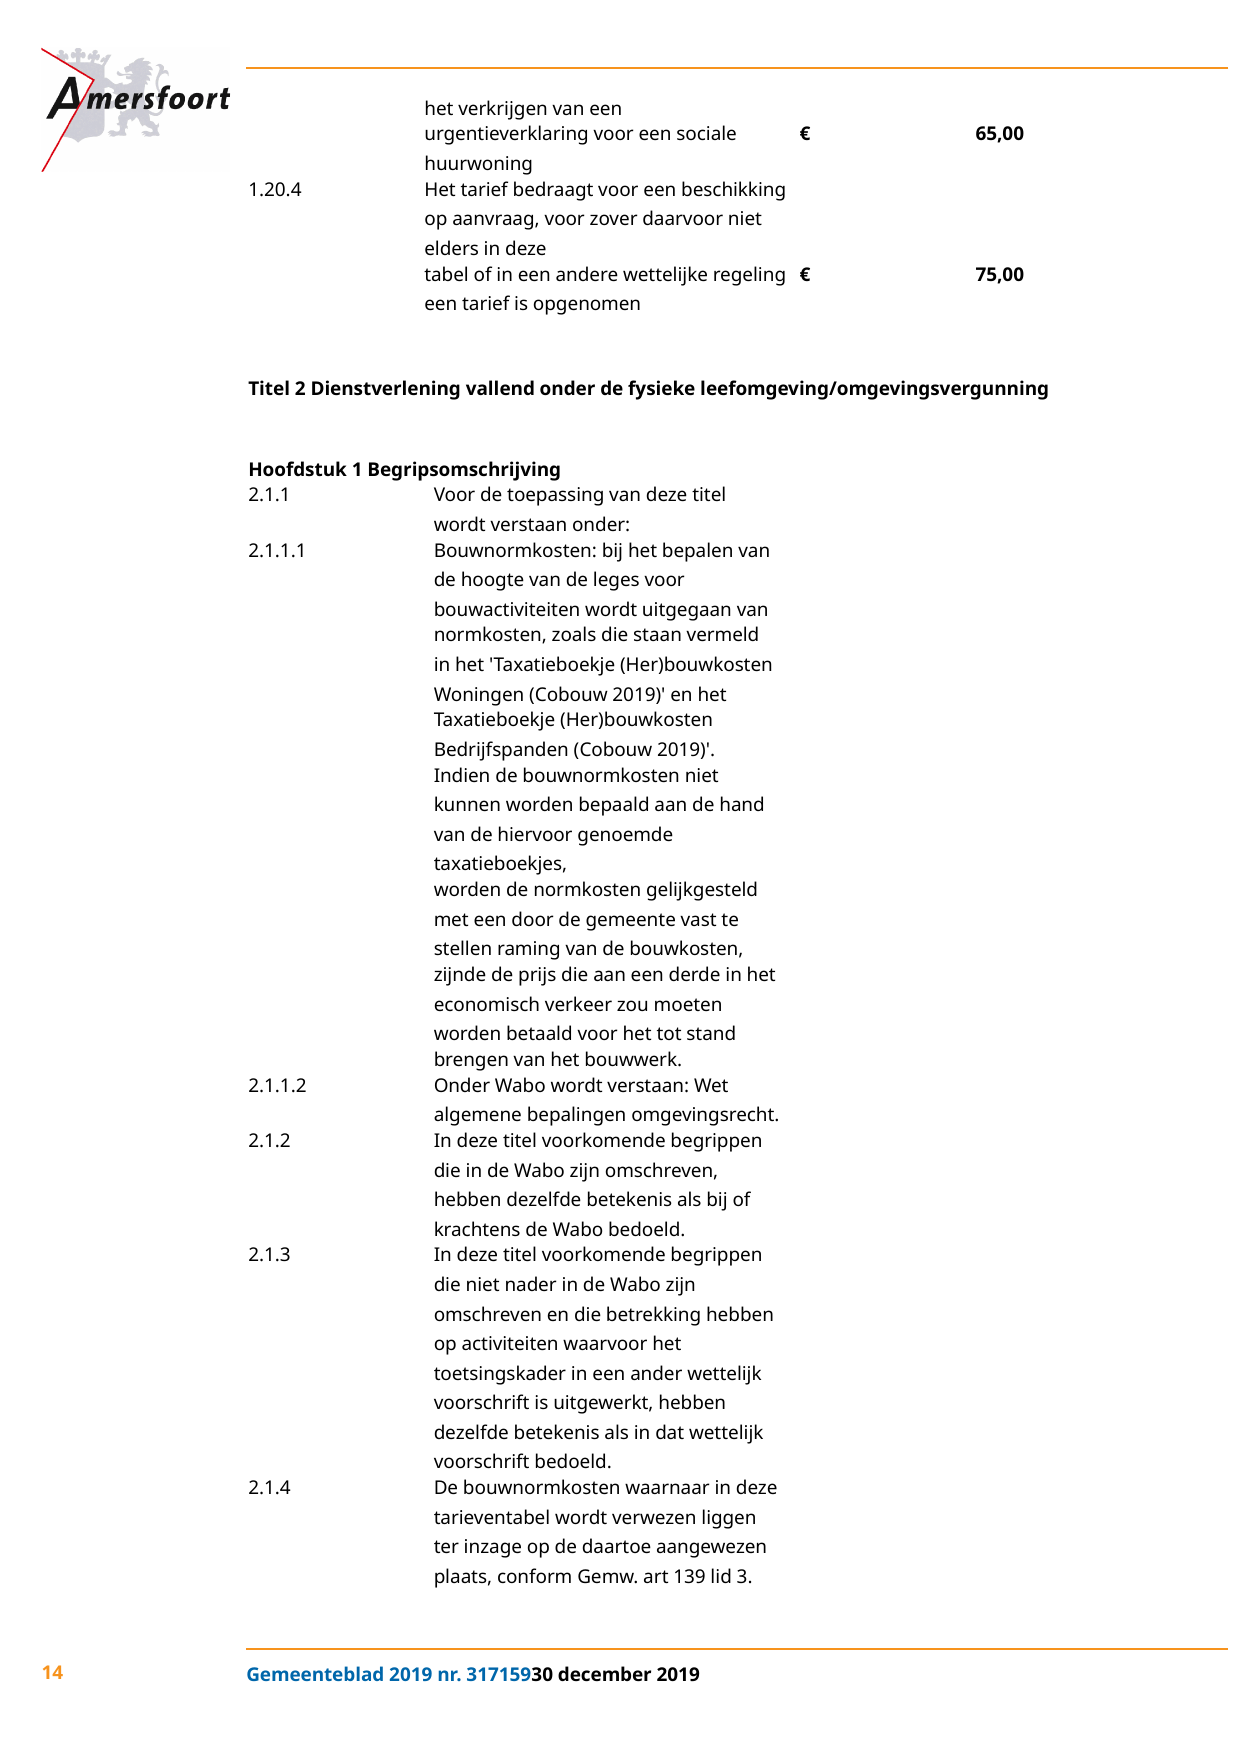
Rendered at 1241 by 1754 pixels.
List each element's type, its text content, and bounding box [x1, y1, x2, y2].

table_cell [966, 1475, 1152, 1589]
table_cell tabel of in een andere wettelijke regeling een tarief is opgenomen [424, 261, 799, 316]
table_cell 75,00 [975, 261, 1152, 316]
table_cell [966, 876, 1152, 961]
table_cell [248, 876, 433, 961]
picture [41, 47, 231, 172]
table_cell [248, 1046, 433, 1072]
table_cell 2.1.1.1 [248, 537, 433, 622]
table_cell [975, 176, 1152, 261]
table_cell 1.20.4 [248, 176, 424, 261]
table_cell De bouwnormkosten waarnaar in deze tarieventabel wordt verwezen liggen ter inzage op de daartoe aangewezen plaats, conform Gemw. art 139 lid 3. [434, 1475, 780, 1589]
table_cell [248, 121, 424, 176]
table_cell [780, 762, 966, 876]
table_cell worden de normkosten gelijkgesteld met een door de gemeente vast te stellen raming van de bouwkosten, [434, 876, 780, 961]
table_cell [966, 1242, 1152, 1474]
table_cell normkosten, zoals die staan vermeld in het 'Taxatieboekje (Her)bouwkosten Woningen (Cobouw 2019)' en het [434, 622, 780, 707]
table_cell 2.1.3 [248, 1242, 433, 1474]
table_cell [248, 261, 424, 316]
table_cell [248, 961, 433, 1046]
table_cell 2.1.1 [248, 481, 433, 537]
table_cell [248, 762, 433, 876]
table_cell [975, 95, 1152, 121]
table_cell [966, 762, 1152, 876]
table_cell Onder Wabo wordt verstaan: Wet algemene bepalingen omgevingsrecht. [434, 1072, 780, 1127]
table_cell Hoofdstuk 1 Begripsomschrijving [248, 456, 1152, 481]
table_cell Bouwnormkosten: bij het bepalen van de hoogte van de leges voor bouwactiviteiten wordt uitgegaan van [434, 537, 780, 622]
table_cell [248, 95, 424, 121]
table_cell [780, 622, 966, 707]
table_cell brengen van het bouwwerk. [434, 1046, 780, 1072]
table_cell [966, 430, 1152, 456]
table_cell [799, 176, 975, 261]
table_cell [248, 316, 424, 342]
table_cell € [799, 121, 975, 176]
table_cell [799, 316, 975, 342]
table_cell [424, 316, 799, 342]
table_cell [248, 622, 433, 707]
table_cell [780, 1475, 966, 1589]
table_cell [780, 430, 966, 456]
table_cell [966, 537, 1152, 622]
table_cell [966, 622, 1152, 707]
table_cell € [799, 261, 975, 316]
table_cell [966, 1127, 1152, 1242]
table_cell 2.1.4 [248, 1475, 433, 1589]
table_cell Het tarief bedraagt voor een beschikking op aanvraag, voor zover daarvoor niet elders in deze [424, 176, 799, 261]
table_cell 65,00 [975, 121, 1152, 176]
table_cell In deze titel voorkomende begrippen die in de Wabo zijn omschreven, hebben dezelfde betekenis als bij of krachtens de Wabo bedoeld. [434, 1127, 780, 1242]
table_cell [780, 707, 966, 762]
table_cell [780, 1242, 966, 1474]
table_cell [975, 316, 1152, 342]
table_cell Indien de bouwnormkosten niet kunnen worden bepaald aan de hand van de hiervoor genoemde taxatieboekjes, [434, 762, 780, 876]
table_cell [966, 1072, 1152, 1127]
table_cell zijnde de prijs die aan een derde in het economisch verkeer zou moeten worden betaald voor het tot stand [434, 961, 780, 1046]
table_cell [966, 707, 1152, 762]
table_cell Taxatieboekje (Her)bouwkosten Bedrijfspanden (Cobouw 2019)'. [434, 707, 780, 762]
table_cell [966, 481, 1152, 537]
table_cell [248, 707, 433, 762]
table_cell [966, 1046, 1152, 1072]
table_cell [780, 481, 966, 537]
table_cell [966, 961, 1152, 1046]
table_cell [780, 1072, 966, 1127]
table_cell 2.1.2 [248, 1127, 433, 1242]
table_cell urgentieverklaring voor een sociale huurwoning [424, 121, 799, 176]
table_cell [799, 95, 975, 121]
table_header Titel 2 Dienstverlening vallend onder de fysieke leefomgeving/omgevingsvergunning [248, 375, 1152, 430]
table_cell [780, 537, 966, 622]
table_cell Voor de toepassing van deze titel wordt verstaan onder: [434, 481, 780, 537]
table_cell [248, 430, 433, 456]
table_cell [780, 1127, 966, 1242]
table_cell In deze titel voorkomende begrippen die niet nader in de Wabo zijn omschreven en die betrekking hebben op activiteiten waarvoor het toetsingskader in een ander wettelijk voorschrift is uitgewerkt, hebben dezelfde betekenis als in dat wettelijk voorschrift bedoeld. [434, 1242, 780, 1474]
table_cell 2.1.1.2 [248, 1072, 433, 1127]
table_cell het verkrijgen van een [424, 95, 799, 121]
table_cell [780, 961, 966, 1046]
table_cell [434, 430, 780, 456]
table_cell [780, 1046, 966, 1072]
table_cell [780, 876, 966, 961]
